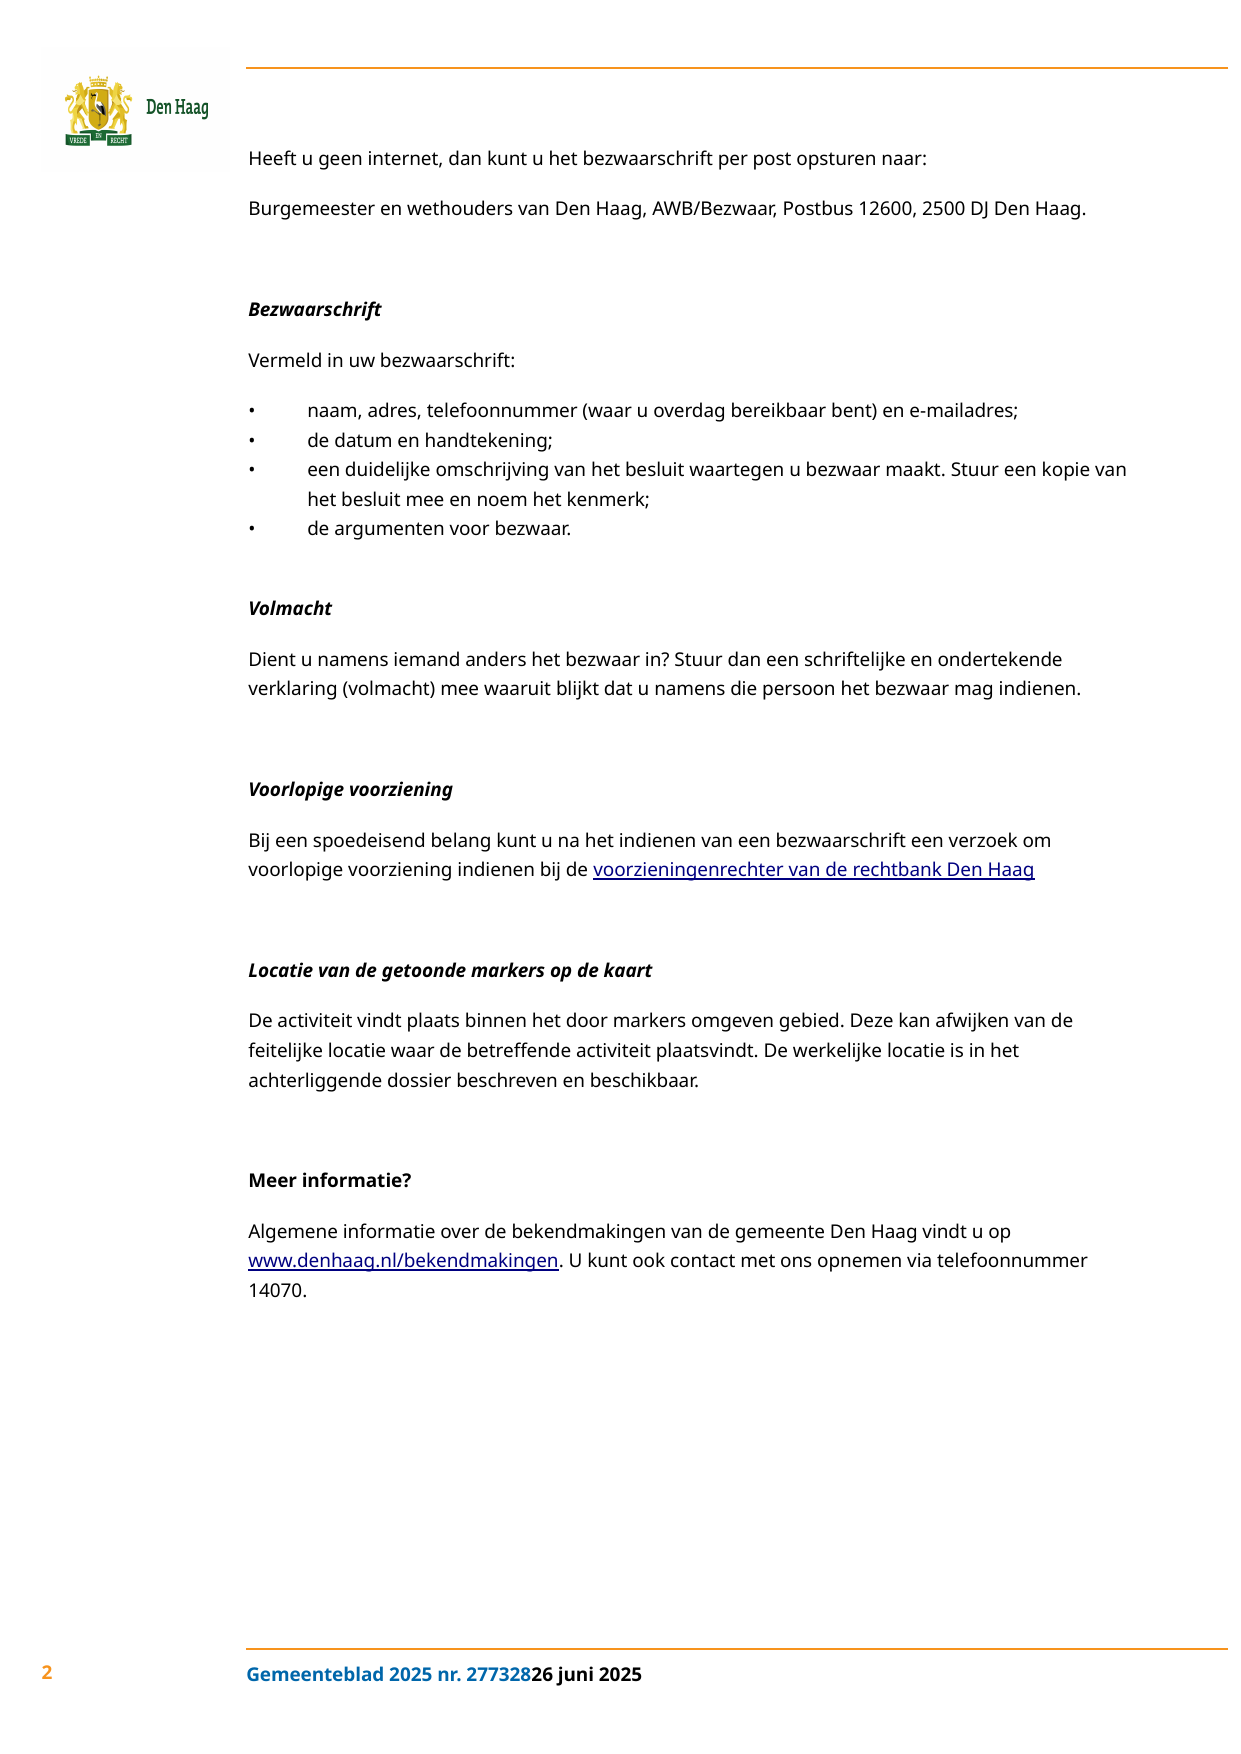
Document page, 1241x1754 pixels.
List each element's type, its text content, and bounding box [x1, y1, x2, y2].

text Voorlopige voorziening [248, 776, 1152, 802]
list naam, adres, telefoonnummer (waar u overdag bereikbaar bent) en e-mailadres; [248, 397, 1152, 423]
list de datum en handtekening; [248, 427, 1152, 453]
list de argumenten voor bezwaar. [248, 516, 1152, 541]
text Bij een spoedeisend belang kunt u na het indienen van een bezwaarschrift een verzoek om voorlopige voorziening indienen bij de voorzieningenrechter van de rechtbank Den Haag [248, 827, 1152, 882]
list een duidelijke omschrijving van het besluit waartegen u bezwaar maakt. Stuur een kopie van het besluit mee en noem het kenmerk; [248, 456, 1152, 512]
text Volmacht [248, 596, 1152, 621]
text Heeft u geen internet, dan kunt u het bezwaarschrift per post opsturen naar: [248, 145, 1152, 171]
picture [41, 47, 231, 172]
text De activiteit vindt plaats binnen het door markers omgeven gebied. Deze kan afwijken van de feitelijke locatie waar de betreffende activiteit plaatsvindt. De werkelijke locatie is in het achterliggende dossier beschreven en beschikbaar. [248, 1008, 1152, 1093]
text Locatie van de getoonde markers op de kaart [248, 957, 1152, 983]
text Vermeld in uw bezwaarschrift: [248, 347, 1152, 373]
text Algemene informatie over de bekendmakingen van de gemeente Den Haag vindt u op www.denhaag.nl/bekendmakingen. U kunt ook contact met ons opnemen via telefoonnummer 14070. [248, 1218, 1152, 1303]
text Dient u namens iemand anders het bezwaar in? Stuur dan een schriftelijke en ondertekende verklaring (volmacht) mee waaruit blijkt dat u namens die persoon het bezwaar mag indienen. [248, 646, 1152, 701]
text Meer informatie? [248, 1168, 1152, 1193]
text Burgemeester en wethouders van Den Haag, AWB/Bezwaar, Postbus 12600, 2500 DJ Den Haag. [248, 196, 1152, 221]
text Bezwaarschrift [248, 296, 1152, 322]
